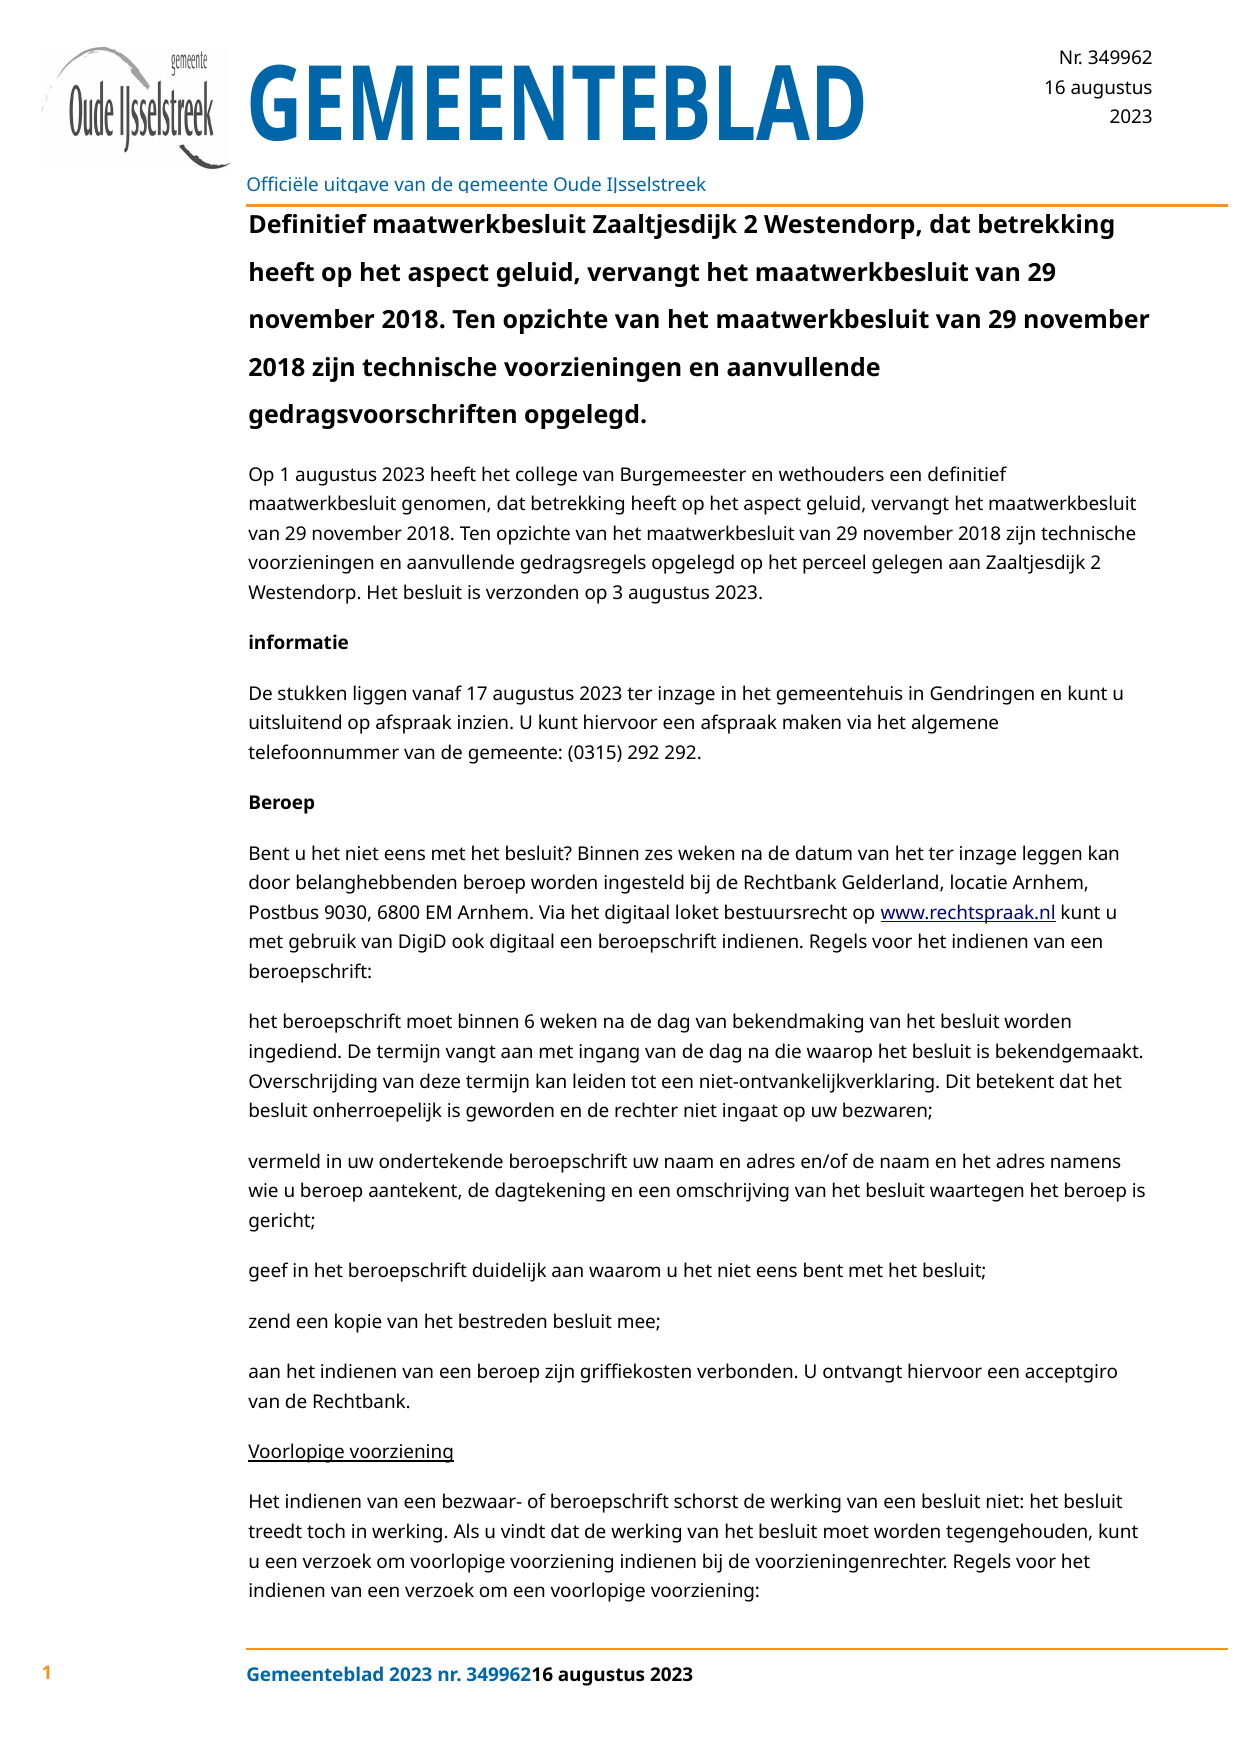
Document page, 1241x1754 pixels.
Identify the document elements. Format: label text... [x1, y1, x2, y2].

text Het indienen van een bezwaar- of beroepschrift schorst de werking van een besluit niet: het besluit treedt toch in werking. Als u vindt dat de werking van het besluit moet worden tegengehouden, kunt u een verzoek om voorlopige voorziening indienen bij de voorzieningenrechter. Regels voor het indienen van een verzoek om een voorlopige voorziening: [248, 1489, 1152, 1603]
picture [41, 47, 231, 172]
text vermeld in uw ondertekende beroepschrift uw naam en adres en/of de naam en het adres namens wie u beroep aantekent, de dagtekening en een omschrijving van het besluit waartegen het beroep is gericht; [248, 1148, 1152, 1233]
text Bent u het niet eens met het besluit? Binnen zes weken na de datum van het ter inzage leggen kan door belanghebbenden beroep worden ingesteld bij de Rechtbank Gelderland, locatie Arnhem, Postbus 9030, 6800 EM Arnhem. Via het digitaal loket bestuursrecht op www.rechtspraak.nl kunt u met gebruik van DigiD ook digitaal een beroepschrift indienen. Regels voor het indienen van een beroepschrift: [248, 840, 1152, 984]
text Beroep [248, 789, 1152, 815]
text aan het indienen van een beroep zijn griffiekosten verbonden. U ontvangt hiervoor een acceptgiro van de Rechtbank. [248, 1358, 1152, 1413]
text geef in het beroepschrift duidelijk aan waarom u het niet eens bent met het besluit; [248, 1257, 1152, 1283]
text Op 1 augustus 2023 heeft het college van Burgemeester en wethouders een definitief maatwerkbesluit genomen, dat betrekking heeft op het aspect geluid, vervangt het maatwerkbesluit van 29 november 2018. Ten opzichte van het maatwerkbesluit van 29 november 2018 zijn technische voorzieningen en aanvullende gedragsregels opgelegd op het perceel gelegen aan Zaaltjesdijk 2 Westendorp. Het besluit is verzonden op 3 augustus 2023. [248, 461, 1152, 605]
text zend een kopie van het bestreden besluit mee; [248, 1308, 1152, 1333]
text het beroepschrift moet binnen 6 weken na de dag van bekendmaking van het besluit worden ingediend. De termijn vangt aan met ingang van de dag na die waarop het besluit is bekendgemaakt. Overschrijding van deze termijn kan leiden tot een niet-ontvankelijkverklaring. Dit betekent dat het besluit onherroepelijk is geworden en de rechter niet ingaat op uw bezwaren; [248, 1009, 1152, 1123]
text Definitief maatwerkbesluit Zaaltjesdijk 2 Westendorp, dat betrekking heeft op het aspect geluid, vervangt het maatwerkbesluit van 29 november 2018. Ten opzichte van het maatwerkbesluit van 29 november 2018 zijn technische voorzieningen en aanvullende gedragsvoorschriften opgelegd. [248, 207, 1152, 431]
text Voorlopige voorziening [248, 1438, 1152, 1464]
text De stukken liggen vanaf 17 augustus 2023 ter inzage in het gemeentehuis in Gendringen en kunt u uitsluitend op afspraak inzien. U kunt hiervoor een afspraak maken via het algemene telefoonnummer van de gemeente: (0315) 292 292. [248, 680, 1152, 765]
text informatie [248, 629, 1152, 655]
